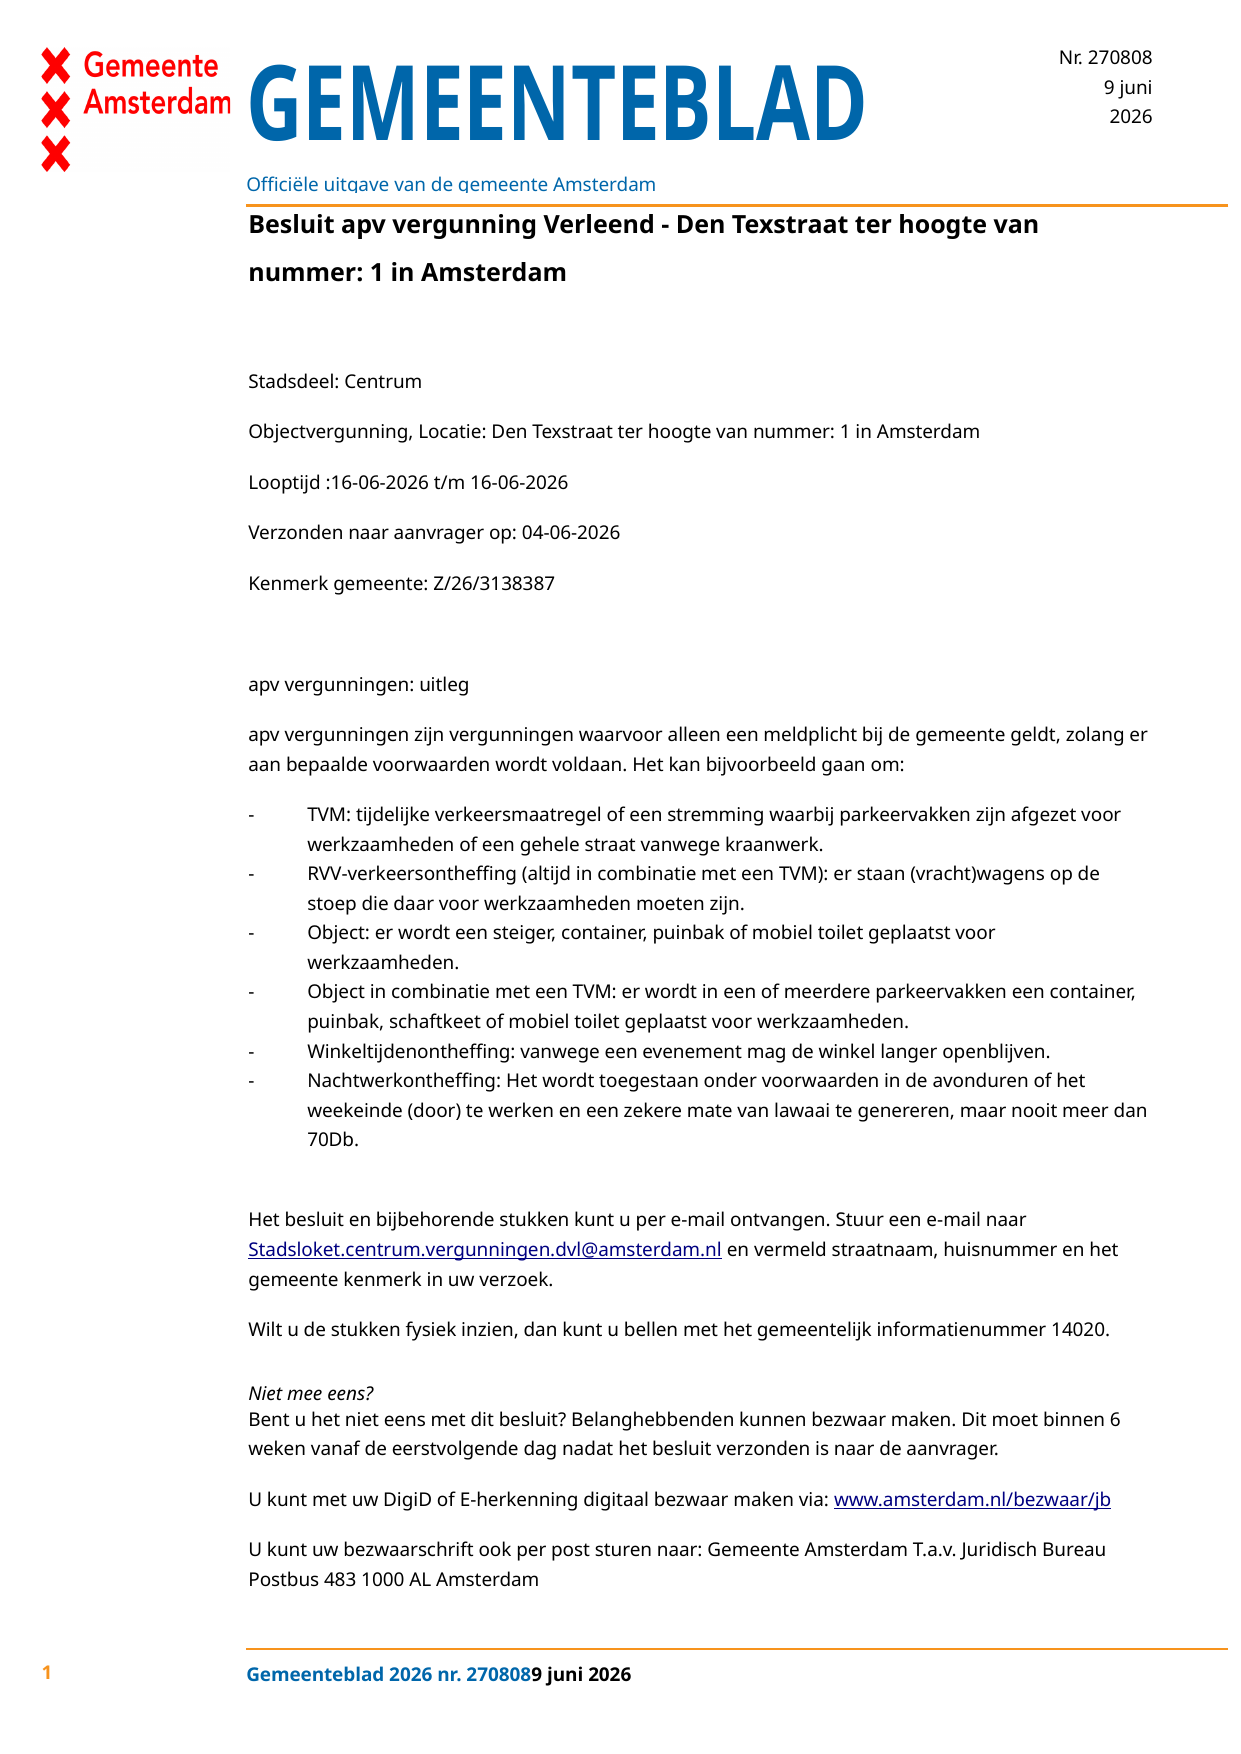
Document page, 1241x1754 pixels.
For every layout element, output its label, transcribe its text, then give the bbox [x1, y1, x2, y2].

list TVM: tijdelijke verkeersmaatregel of een stremming waarbij parkeervakken zijn afgezet voor werkzaamheden of een gehele straat vanwege kraanwerk. [248, 801, 1152, 857]
text Bent u het niet eens met dit besluit? Belanghebbenden kunnen bezwaar maken. Dit moet binnen 6 weken vanaf de eerstvolgende dag nadat het besluit verzonden is naar de aanvrager. [248, 1406, 1152, 1461]
text Stadsdeel: Centrum [248, 368, 1152, 394]
picture [41, 47, 231, 172]
text Wilt u de stukken fysiek inzien, dan kunt u bellen met het gemeentelijk informatienummer 14020. [248, 1316, 1152, 1342]
list Object in combinatie met een TVM: er wordt in een of meerdere parkeervakken een container, puinbak, schaftkeet of mobiel toilet geplaatst voor werkzaamheden. [248, 979, 1152, 1034]
text Objectvergunning, Locatie: Den Texstraat ter hoogte van nummer: 1 in Amsterdam [248, 419, 1152, 444]
list RVV-verkeersontheffing (altijd in combinatie met een TVM): er staan (vracht)wagens op de stoep die daar voor werkzaamheden moeten zijn. [248, 860, 1152, 916]
list Winkeltijdenontheffing: vanwege een evenement mag de winkel langer openblijven. [248, 1038, 1152, 1064]
text U kunt uw bezwaarschrift ook per post sturen naar: Gemeente Amsterdam T.a.v. Juridisch Bureau Postbus 483 1000 AL Amsterdam [248, 1536, 1152, 1592]
text U kunt met uw DigiD of E-herkenning digitaal bezwaar maken via: www.amsterdam.nl/bezwaar/jb [248, 1486, 1152, 1512]
text apv vergunningen: uitleg [248, 671, 1152, 697]
list Object: er wordt een steiger, container, puinbak of mobiel toilet geplaatst voor werkzaamheden. [248, 919, 1152, 975]
list Nachtwerkontheffing: Het wordt toegestaan onder voorwaarden in de avonduren of het weekeinde (door) te werken en een zekere mate van lawaai te genereren, maar nooit meer dan 70Db. [248, 1067, 1152, 1152]
text Verzonden naar aanvrager op: 04-06-2026 [248, 519, 1152, 545]
text Looptijd :16-06-2026 t/m 16-06-2026 [248, 469, 1152, 495]
text Kenmerk gemeente: Z/26/3138387 [248, 570, 1152, 596]
text Besluit apv vergunning Verleend - Den Texstraat ter hoogte van nummer: 1 in Amsterdam [248, 207, 1152, 288]
text apv vergunningen zijn vergunningen waarvoor alleen een meldplicht bij de gemeente geldt, zolang er aan bepaalde voorwaarden wordt voldaan. Het kan bijvoorbeeld gaan om: [248, 721, 1152, 777]
text Niet mee eens? [248, 1380, 1152, 1406]
text Het besluit en bijbehorende stukken kunt u per e-mail ontvangen. Stuur een e-mail naar Stadsloket.centrum.vergunningen.dvl@amsterdam.nl en vermeld straatnaam, huisnummer en het gemeente kenmerk in uw verzoek. [248, 1207, 1152, 1292]
